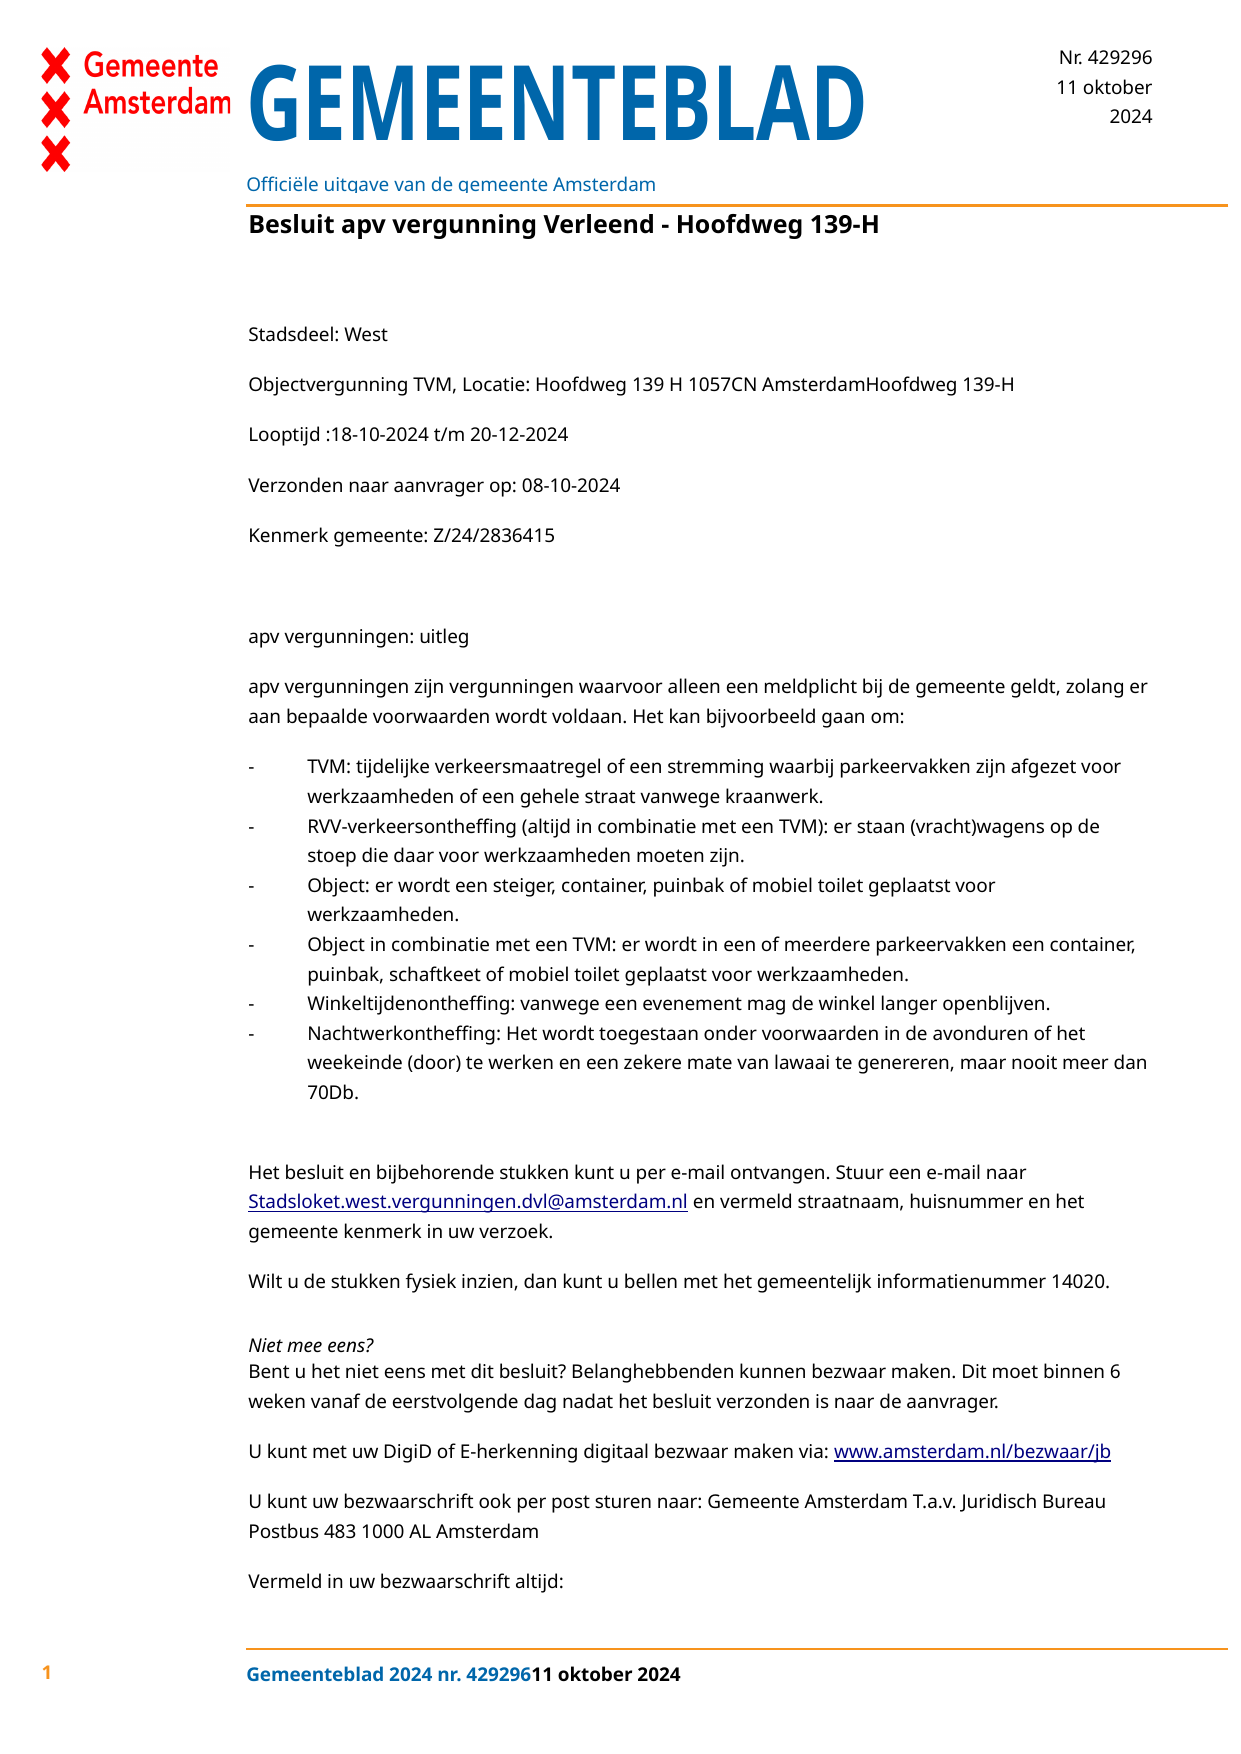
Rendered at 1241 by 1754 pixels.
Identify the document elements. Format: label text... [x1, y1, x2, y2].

list TVM: tijdelijke verkeersmaatregel of een stremming waarbij parkeervakken zijn afgezet voor werkzaamheden of een gehele straat vanwege kraanwerk. [248, 754, 1152, 809]
text Kenmerk gemeente: Z/24/2836415 [248, 522, 1152, 548]
list Nachtwerkontheffing: Het wordt toegestaan onder voorwaarden in de avonduren of het weekeinde (door) te werken en een zekere mate van lawaai te genereren, maar nooit meer dan 70Db. [248, 1020, 1152, 1105]
text U kunt met uw DigiD of E-herkenning digitaal bezwaar maken via: www.amsterdam.nl/bezwaar/jb [248, 1438, 1152, 1464]
text Niet mee eens? [248, 1333, 1152, 1358]
text Bent u het niet eens met dit besluit? Belanghebbenden kunnen bezwaar maken. Dit moet binnen 6 weken vanaf de eerstvolgende dag nadat het besluit verzonden is naar de aanvrager. [248, 1358, 1152, 1414]
list Object: er wordt een steiger, container, puinbak of mobiel toilet geplaatst voor werkzaamheden. [248, 872, 1152, 927]
text apv vergunningen: uitleg [248, 623, 1152, 649]
text Het besluit en bijbehorende stukken kunt u per e-mail ontvangen. Stuur een e-mail naar Stadsloket.west.vergunningen.dvl@amsterdam.nl en vermeld straatnaam, huisnummer en het gemeente kenmerk in uw verzoek. [248, 1159, 1152, 1244]
text Besluit apv vergunning Verleend - Hoofdweg 139-H [248, 207, 1152, 241]
text Looptijd :18-10-2024 t/m 20-12-2024 [248, 422, 1152, 447]
list RVV-verkeersontheffing (altijd in combinatie met een TVM): er staan (vracht)wagens op de stoep die daar voor werkzaamheden moeten zijn. [248, 813, 1152, 868]
text Wilt u de stukken fysiek inzien, dan kunt u bellen met het gemeentelijk informatienummer 14020. [248, 1269, 1152, 1294]
text Stadsdeel: West [248, 321, 1152, 346]
text Objectvergunning TVM, Locatie: Hoofdweg 139 H 1057CN AmsterdamHoofdweg 139-H [248, 371, 1152, 397]
text U kunt uw bezwaarschrift ook per post sturen naar: Gemeente Amsterdam T.a.v. Juridisch Bureau Postbus 483 1000 AL Amsterdam [248, 1489, 1152, 1544]
picture [41, 47, 231, 172]
list Winkeltijdenontheffing: vanwege een evenement mag de winkel langer openblijven. [248, 990, 1152, 1016]
text apv vergunningen zijn vergunningen waarvoor alleen een meldplicht bij de gemeente geldt, zolang er aan bepaalde voorwaarden wordt voldaan. Het kan bijvoorbeeld gaan om: [248, 674, 1152, 729]
list Object in combinatie met een TVM: er wordt in een of meerdere parkeervakken een container, puinbak, schaftkeet of mobiel toilet geplaatst voor werkzaamheden. [248, 931, 1152, 986]
text Verzonden naar aanvrager op: 08-10-2024 [248, 472, 1152, 498]
text Vermeld in uw bezwaarschrift altijd: [248, 1569, 1152, 1594]
